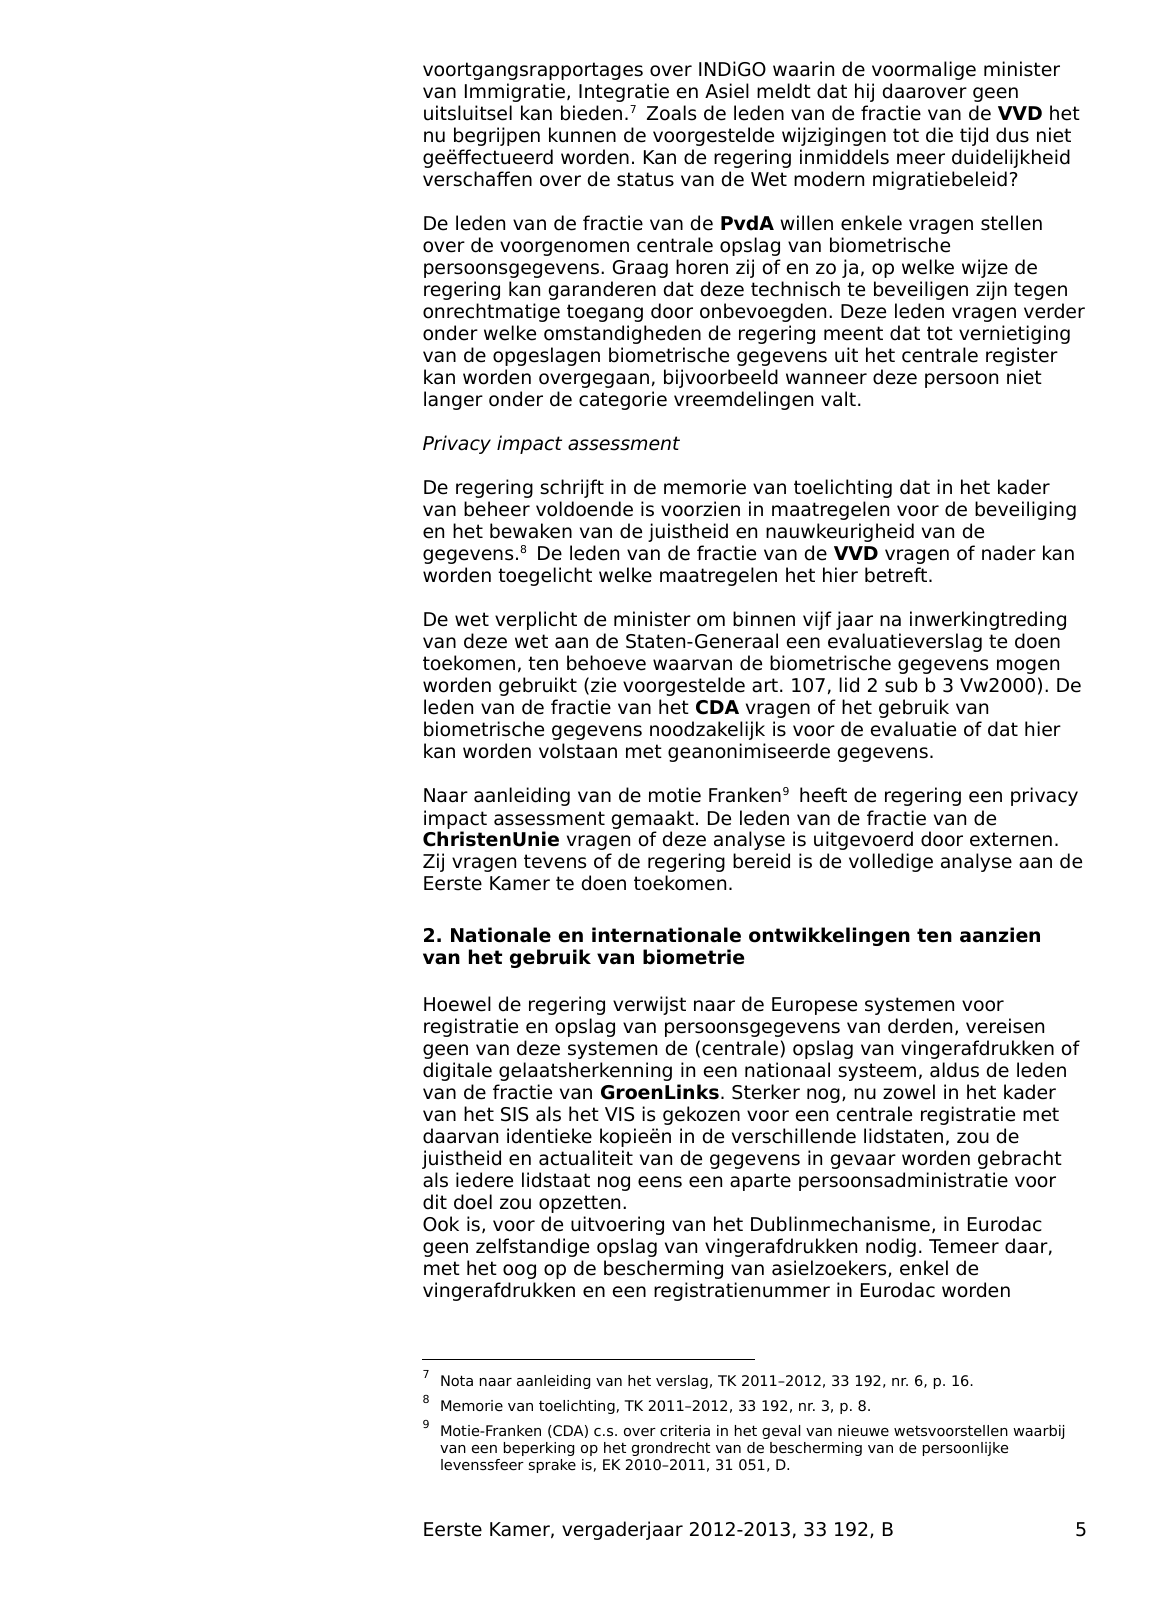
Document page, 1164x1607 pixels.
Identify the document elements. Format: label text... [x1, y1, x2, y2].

text voortgangsrapportages over INDiGO waarin de voormalige minister van Immigratie, Integratie en Asiel meldt dat hij daarover geen uitsluitsel kan bieden. Zoals de leden van de fractie van de VVD het nu begrijpen kunnen de voorgestelde wijzigingen tot die tijd dus niet geëffectueerd worden. Kan de regering inmiddels meer duidelijkheid verschaffen over de status van de Wet modern migratiebeleid? [422, 59, 1087, 191]
text Naar aanleiding van de motie Franken heeft de regering een privacy impact assessment gemaakt. De leden van de fractie van de ChristenUnie vragen of deze analyse is uitgevoerd door externen. Zij vragen tevens of de regering bereid is de volledige analyse aan de Eerste Kamer te doen toekomen. [422, 785, 1087, 895]
text Hoewel de regering verwijst naar de Europese systemen voor registratie en opslag van persoonsgegevens van derden, vereisen geen van deze systemen de (centrale) opslag van vingerafdrukken of digitale gelaatsherkenning in een nationaal systeem, aldus de leden van de fractie van GroenLinks. Sterker nog, nu zowel in het kader van het SIS als het VIS is gekozen voor een centrale registratie met daarvan identieke kopieën in de verschillende lidstaten, zou de juistheid en actualiteit van de gegevens in gevaar worden gebracht als iedere lidstaat nog eens een aparte persoonsadministratie voor dit doel zou opzetten. [422, 994, 1087, 1214]
text De regering schrijft in de memorie van toelichting dat in het kader van beheer voldoende is voorzien in maatregelen voor de beveiliging en het bewaken van de juistheid en nauwkeurigheid van de gegevens. De leden van de fractie van de VVD vragen of nader kan worden toegelicht welke maatregelen het hier betreft. [422, 477, 1087, 587]
text De wet verplicht de minister om binnen vijf jaar na inwerkingtreding van deze wet aan de Staten-Generaal een evaluatieverslag te doen toekomen, ten behoeve waarvan de biometrische gegevens mogen worden gebruikt (zie voorgestelde art. 107, lid 2 sub b 3 Vw2000). De leden van de fractie van het CDA vragen of het gebruik van biometrische gegevens noodzakelijk is voor de evaluatie of dat hier kan worden volstaan met geanonimiseerde gegevens. [422, 609, 1087, 763]
text De leden van de fractie van de PvdA willen enkele vragen stellen over de voorgenomen centrale opslag van biometrische persoonsgegevens. Graag horen zij of en zo ja, op welke wijze de regering kan garanderen dat deze technisch te beveiligen zijn tegen onrechtmatige toegang door onbevoegden. Deze leden vragen verder onder welke omstandigheden de regering meent dat tot vernietiging van de opgeslagen biometrische gegevens uit het centrale register kan worden overgegaan, bijvoorbeeld wanneer deze persoon niet langer onder de categorie vreemdelingen valt. [422, 213, 1087, 411]
text Ook is, voor de uitvoering van het Dublinmechanisme, in Eurodac geen zelfstandige opslag van vingerafdrukken nodig. Temeer daar, met het oog op de bescherming van asielzoekers, enkel de vingerafdrukken en een registratienummer in Eurodac worden [422, 1214, 1087, 1302]
subtitle 2. Nationale en internationale ontwikkelingen ten aanzien van het gebruik van biometrie [422, 925, 1087, 969]
text Memorie van toelichting, TK 2011–2012, 33 192, nr. 3, p. 8. [422, 1393, 1087, 1416]
text Nota naar aanleiding van het verslag, TK 2011–2012, 33 192, nr. 6, p. 16. [422, 1368, 1087, 1391]
text Motie-Franken (CDA) c.s. over criteria in het geval van nieuwe wetsvoorstellen waarbij van een beperking op het grondrecht van de bescherming van de persoonlijke levenssfeer sprake is, EK 2010–2011, 31 051, D. [422, 1418, 1087, 1474]
subtitle Privacy impact assessment [422, 433, 1087, 455]
